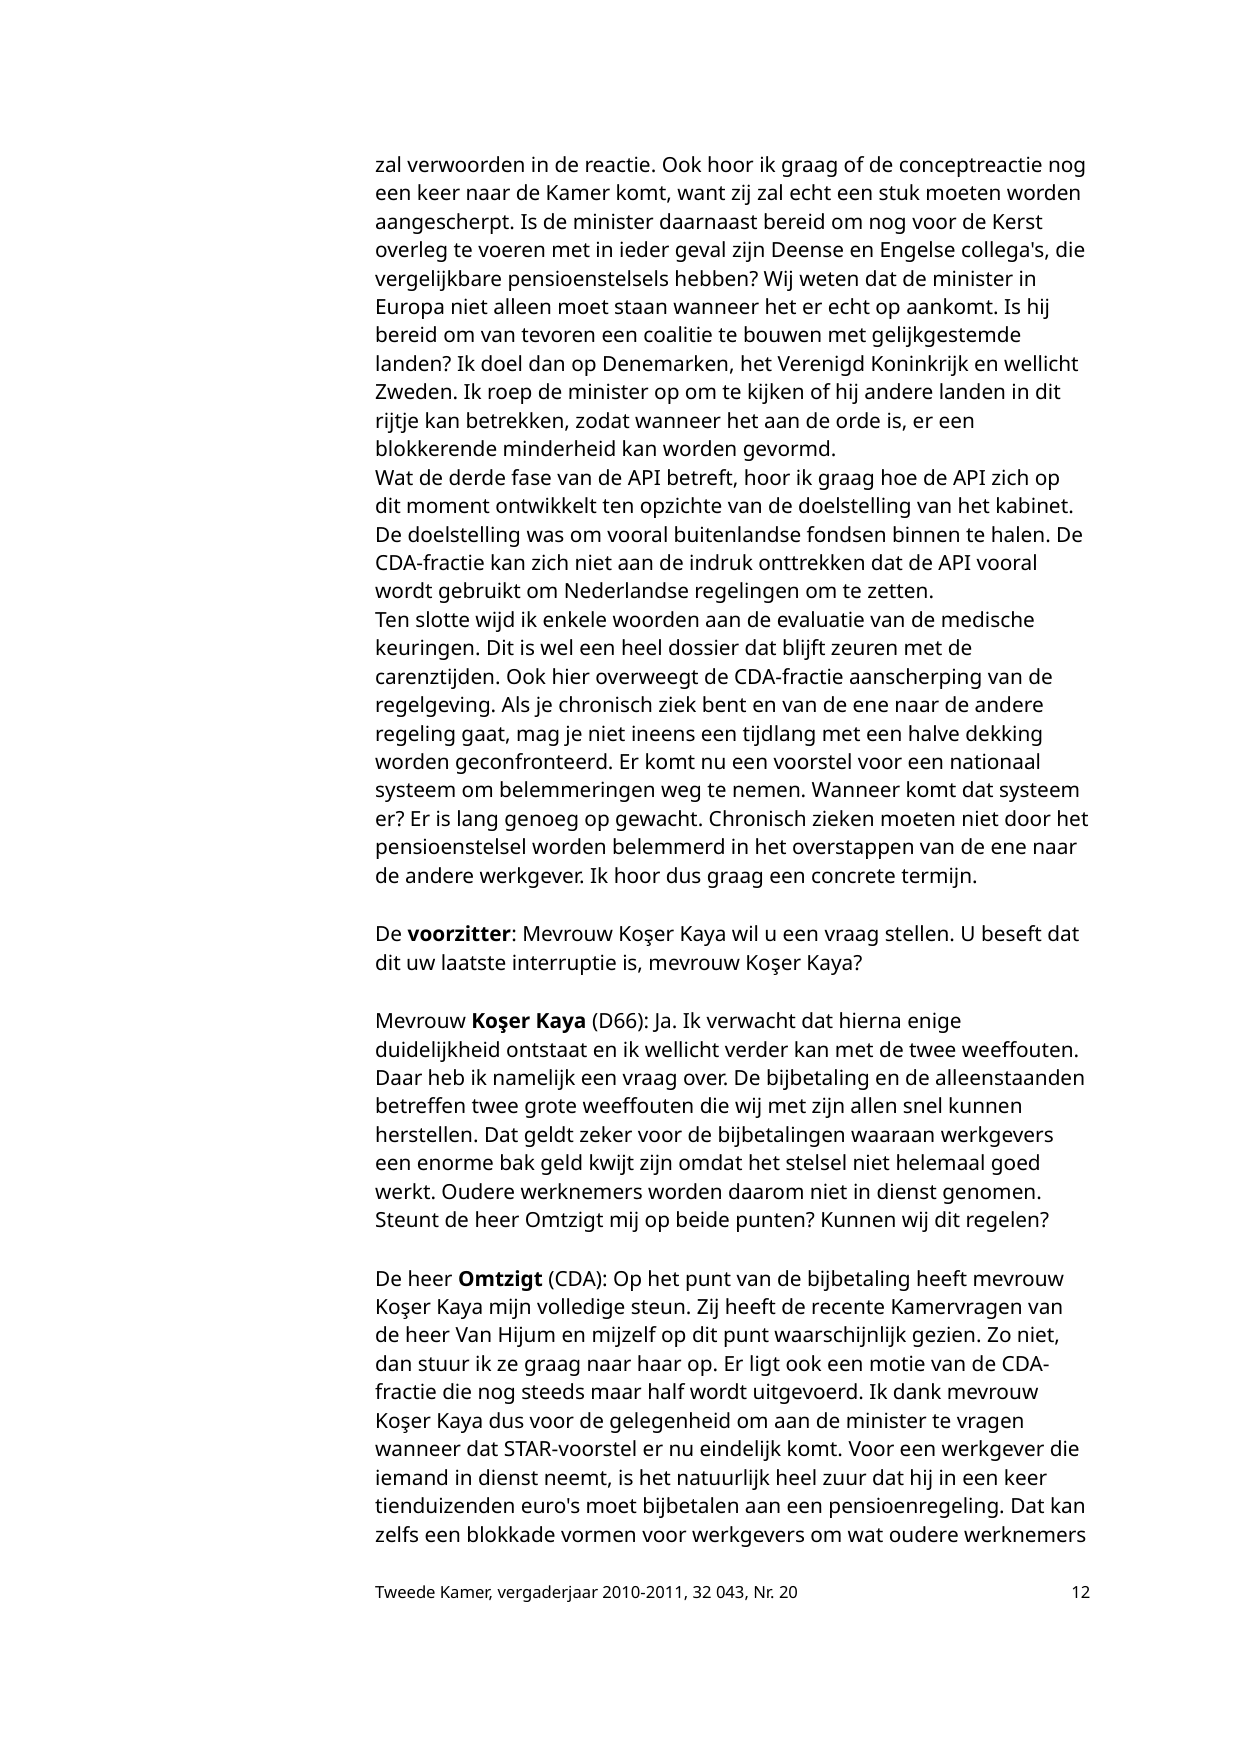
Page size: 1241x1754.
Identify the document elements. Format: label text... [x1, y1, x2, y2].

text Mevrouw Koşer Kaya (D66): Ja. Ik verwacht dat hierna enige duidelijkheid ontstaat en ik wellicht verder kan met de twee weeffouten. Daar heb ik namelijk een vraag over. De bijbetaling en de alleenstaanden betreffen twee grote weeffouten die wij met zijn allen snel kunnen herstellen. Dat geldt zeker voor de bijbetalingen waaraan werkgevers een enorme bak geld kwijt zijn omdat het stelsel niet helemaal goed werkt. Oudere werknemers worden daarom niet in dienst genomen. Steunt de heer Omtzigt mij op beide punten? Kunnen wij dit regelen? [375, 1006, 1090, 1234]
text Wat de derde fase van de API betreft, hoor ik graag hoe de API zich op dit moment ontwikkelt ten opzichte van de doelstelling van het kabinet. De doelstelling was om vooral buitenlandse fondsen binnen te halen. De CDA-fractie kan zich niet aan de indruk onttrekken dat de API vooral wordt gebruikt om Nederlandse regelingen om te zetten. [375, 463, 1090, 605]
text Ten slotte wijd ik enkele woorden aan de evaluatie van de medische keuringen. Dit is wel een heel dossier dat blijft zeuren met de carenztijden. Ook hier overweegt de CDA-fractie aanscherping van de regelgeving. Als je chronisch ziek bent en van de ene naar de andere regeling gaat, mag je niet ineens een tijdlang met een halve dekking worden geconfronteerd. Er komt nu een voorstel voor een nationaal systeem om belemmeringen weg te nemen. Wanneer komt dat systeem er? Er is lang genoeg op gewacht. Chronisch zieken moeten niet door het pensioenstelsel worden belemmerd in het overstappen van de ene naar de andere werkgever. Ik hoor dus graag een concrete termijn. [375, 605, 1090, 889]
text De heer Omtzigt (CDA): Op het punt van de bijbetaling heeft mevrouw Koşer Kaya mijn volledige steun. Zij heeft de recente Kamervragen van de heer Van Hijum en mijzelf op dit punt waarschijnlijk gezien. Zo niet, dan stuur ik ze graag naar haar op. Er ligt ook een motie van de CDA-fractie die nog steeds maar half wordt uitgevoerd. Ik dank mevrouw Koşer Kaya dus voor de gelegenheid om aan de minister te vragen wanneer dat STAR-voorstel er nu eindelijk komt. Voor een werkgever die iemand in dienst neemt, is het natuurlijk heel zuur dat hij in een keer tienduizenden euro's moet bijbetalen aan een pensioenregeling. Dat kan zelfs een blokkade vormen voor werkgevers om wat oudere werknemers [375, 1264, 1090, 1548]
text De voorzitter: Mevrouw Koşer Kaya wil u een vraag stellen. U beseft dat dit uw laatste interruptie is, mevrouw Koşer Kaya? [375, 919, 1090, 976]
text zal verwoorden in de reactie. Ook hoor ik graag of de conceptreactie nog een keer naar de Kamer komt, want zij zal echt een stuk moeten worden aangescherpt. Is de minister daarnaast bereid om nog voor de Kerst overleg te voeren met in ieder geval zijn Deense en Engelse collega's, die vergelijkbare pensioenstelsels hebben? Wij weten dat de minister in Europa niet alleen moet staan wanneer het er echt op aankomt. Is hij bereid om van tevoren een coalitie te bouwen met gelijkgestemde landen? Ik doel dan op Denemarken, het Verenigd Koninkrijk en wellicht Zweden. Ik roep de minister op om te kijken of hij andere landen in dit rijtje kan betrekken, zodat wanneer het aan de orde is, er een blokkerende minderheid kan worden gevormd. [375, 150, 1090, 463]
